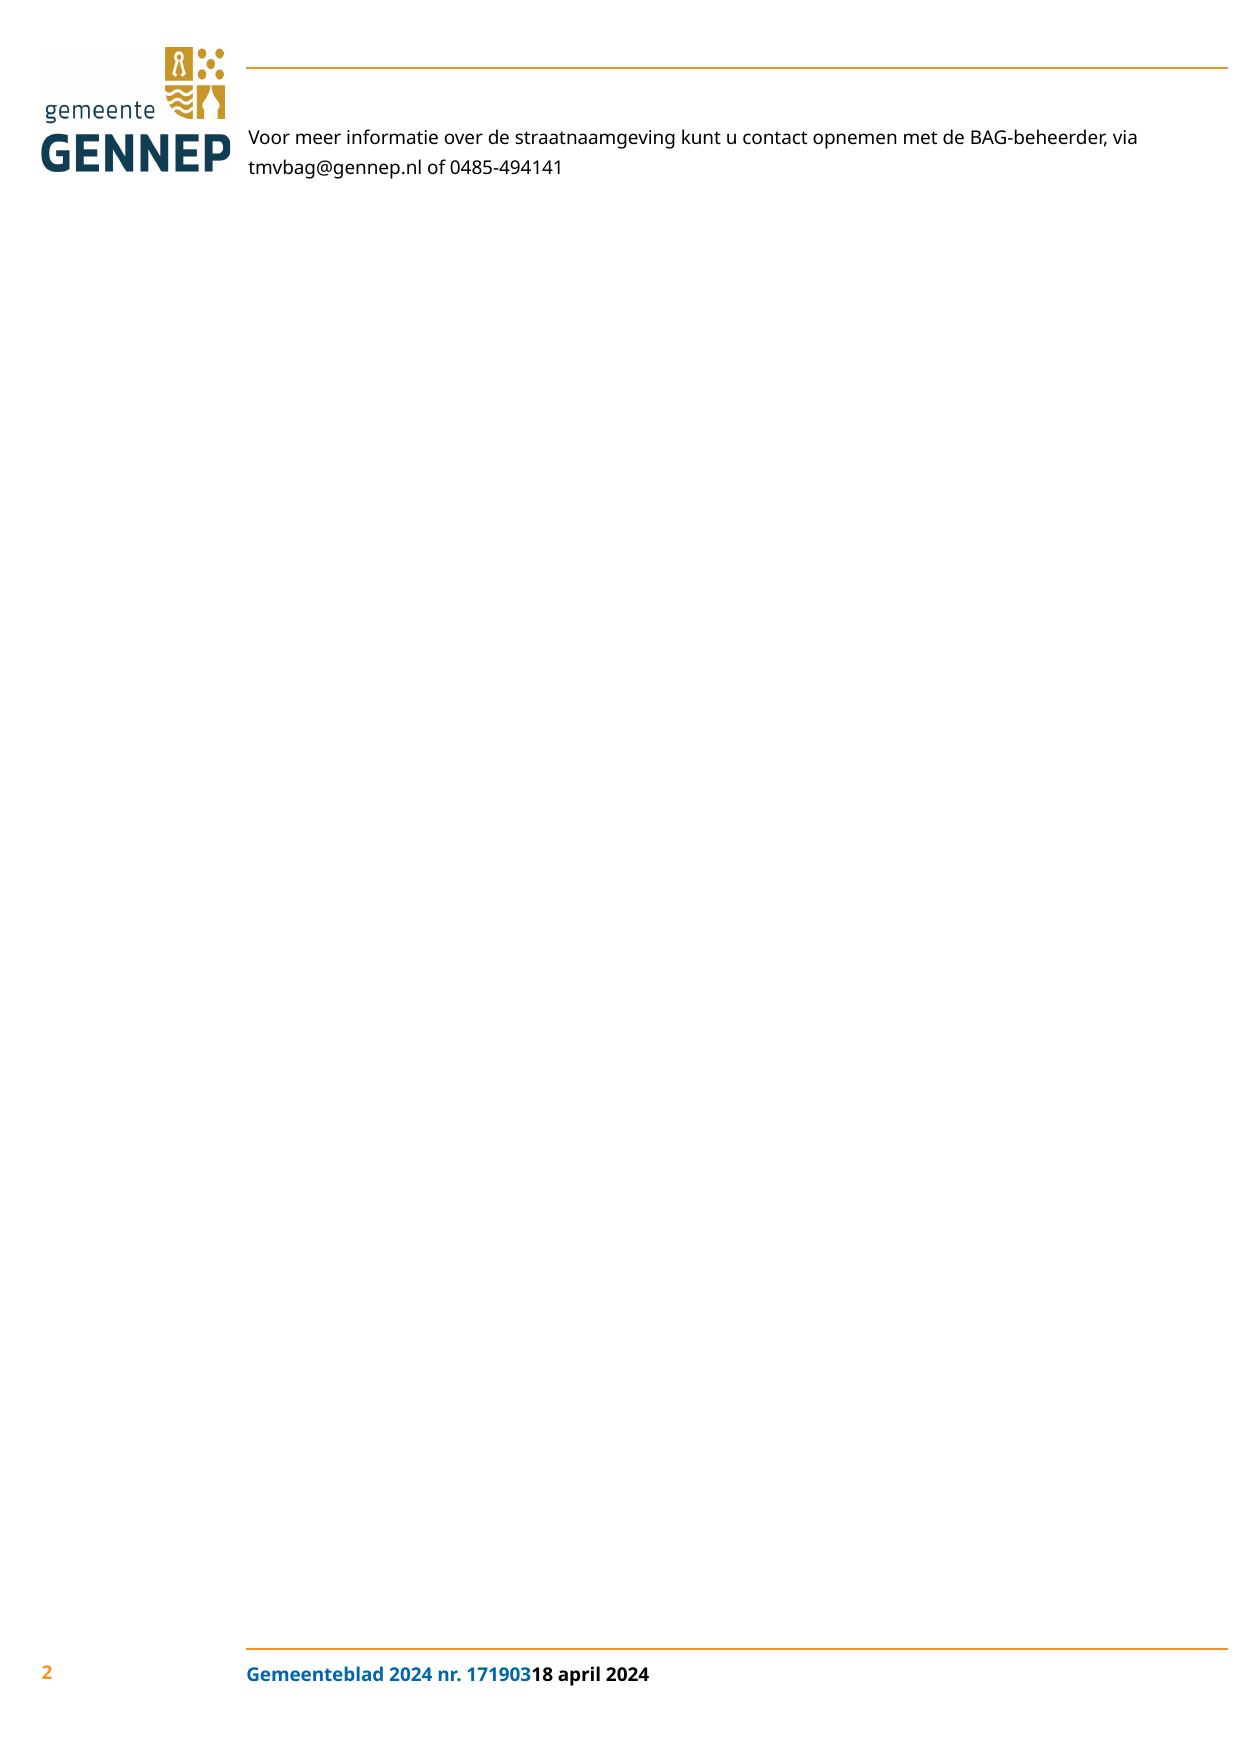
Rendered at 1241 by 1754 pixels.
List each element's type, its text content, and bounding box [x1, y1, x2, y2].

picture [41, 47, 231, 172]
text Voor meer informatie over de straatnaamgeving kunt u contact opnemen met de BAG-beheerder, via tmvbag@gennep.nl of 0485-494141 [248, 124, 1152, 180]
